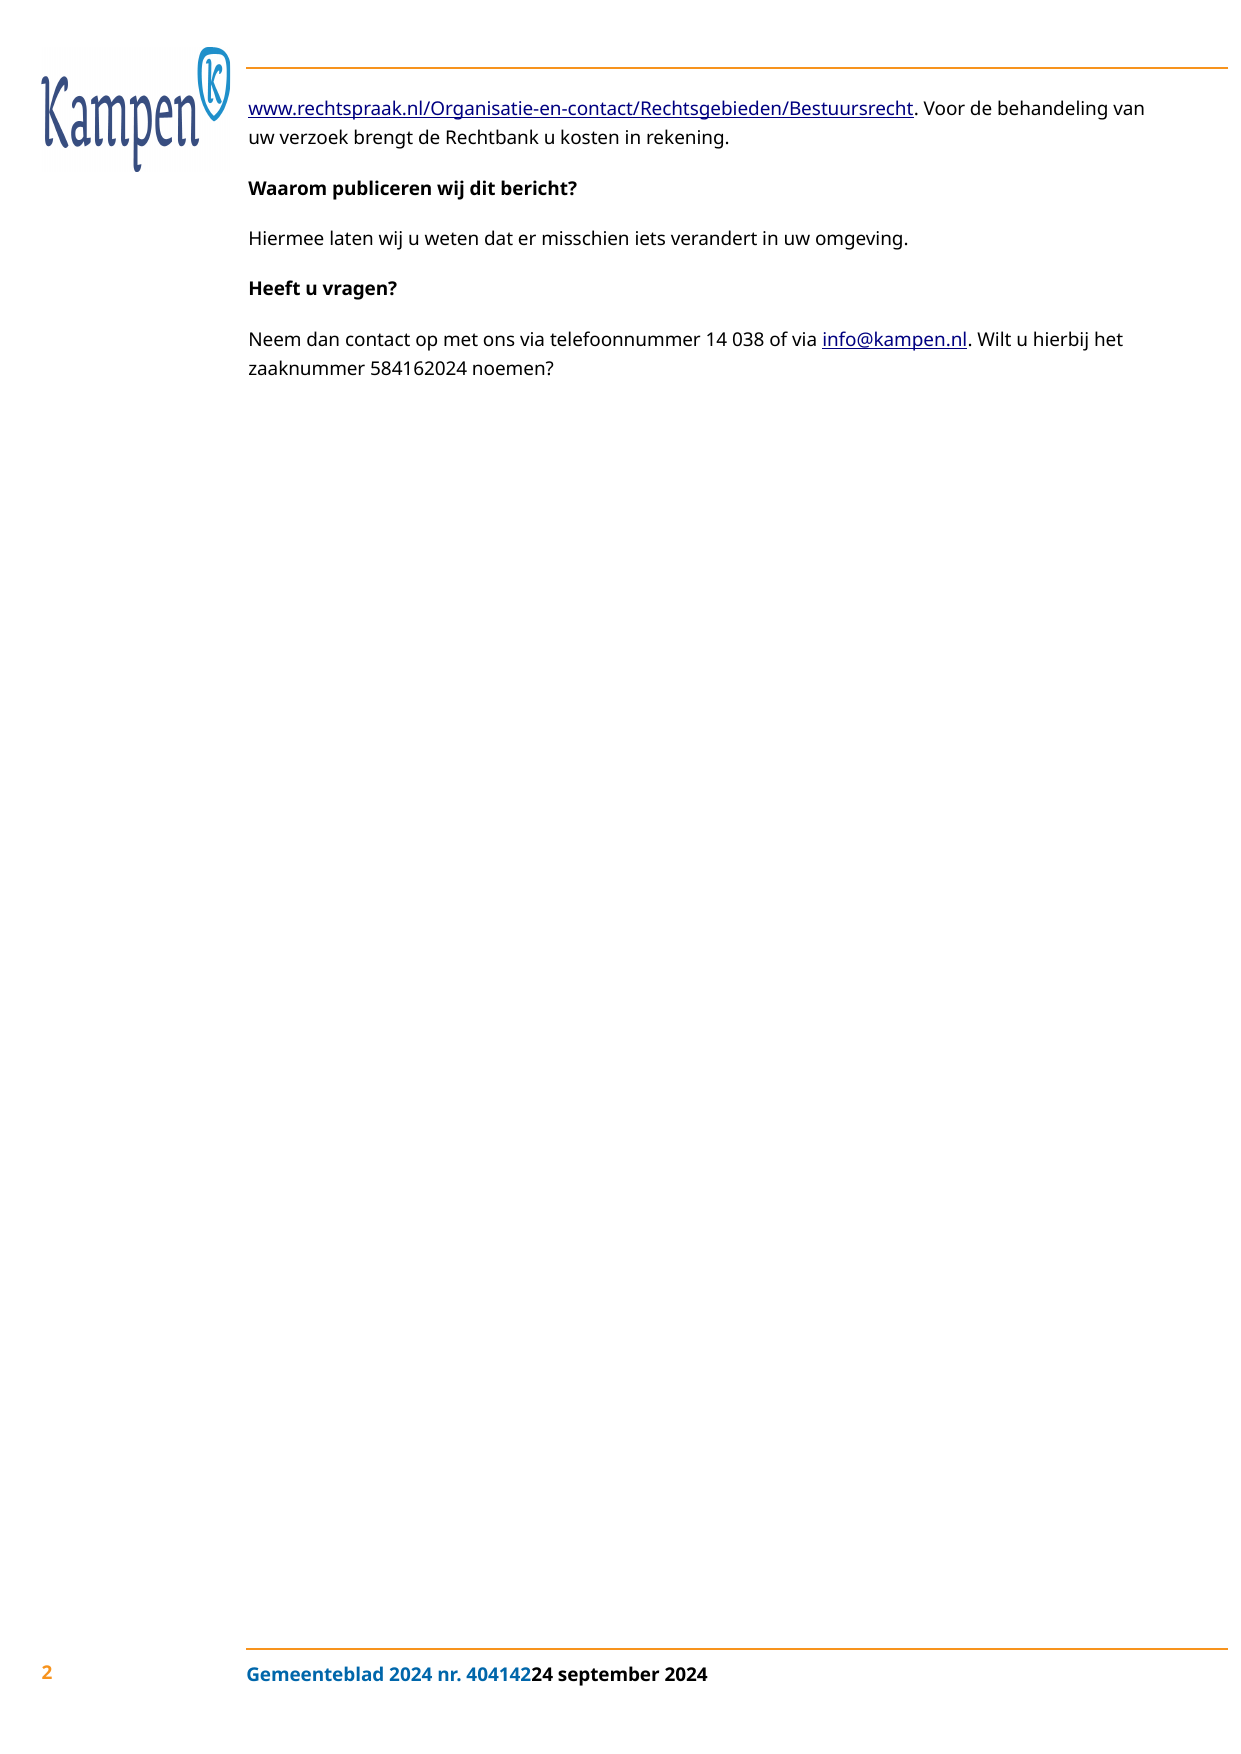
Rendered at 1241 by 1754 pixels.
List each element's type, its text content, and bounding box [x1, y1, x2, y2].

text Waarom publiceren wij dit bericht? [248, 175, 1152, 201]
text Hiermee laten wij u weten dat er misschien iets verandert in uw omgeving. [248, 225, 1152, 251]
text Heeft u vragen? [248, 276, 1152, 301]
picture [41, 47, 231, 172]
text Neem dan contact op met ons via telefoonnummer 14 038 of via info@kampen.nl. Wilt u hierbij het zaaknummer 584162024 noemen? [248, 326, 1152, 381]
text www.rechtspraak.nl/Organisatie-en-contact/Rechtsgebieden/Bestuursrecht. Voor de behandeling van uw verzoek brengt de Rechtbank u kosten in rekening. [248, 95, 1152, 150]
